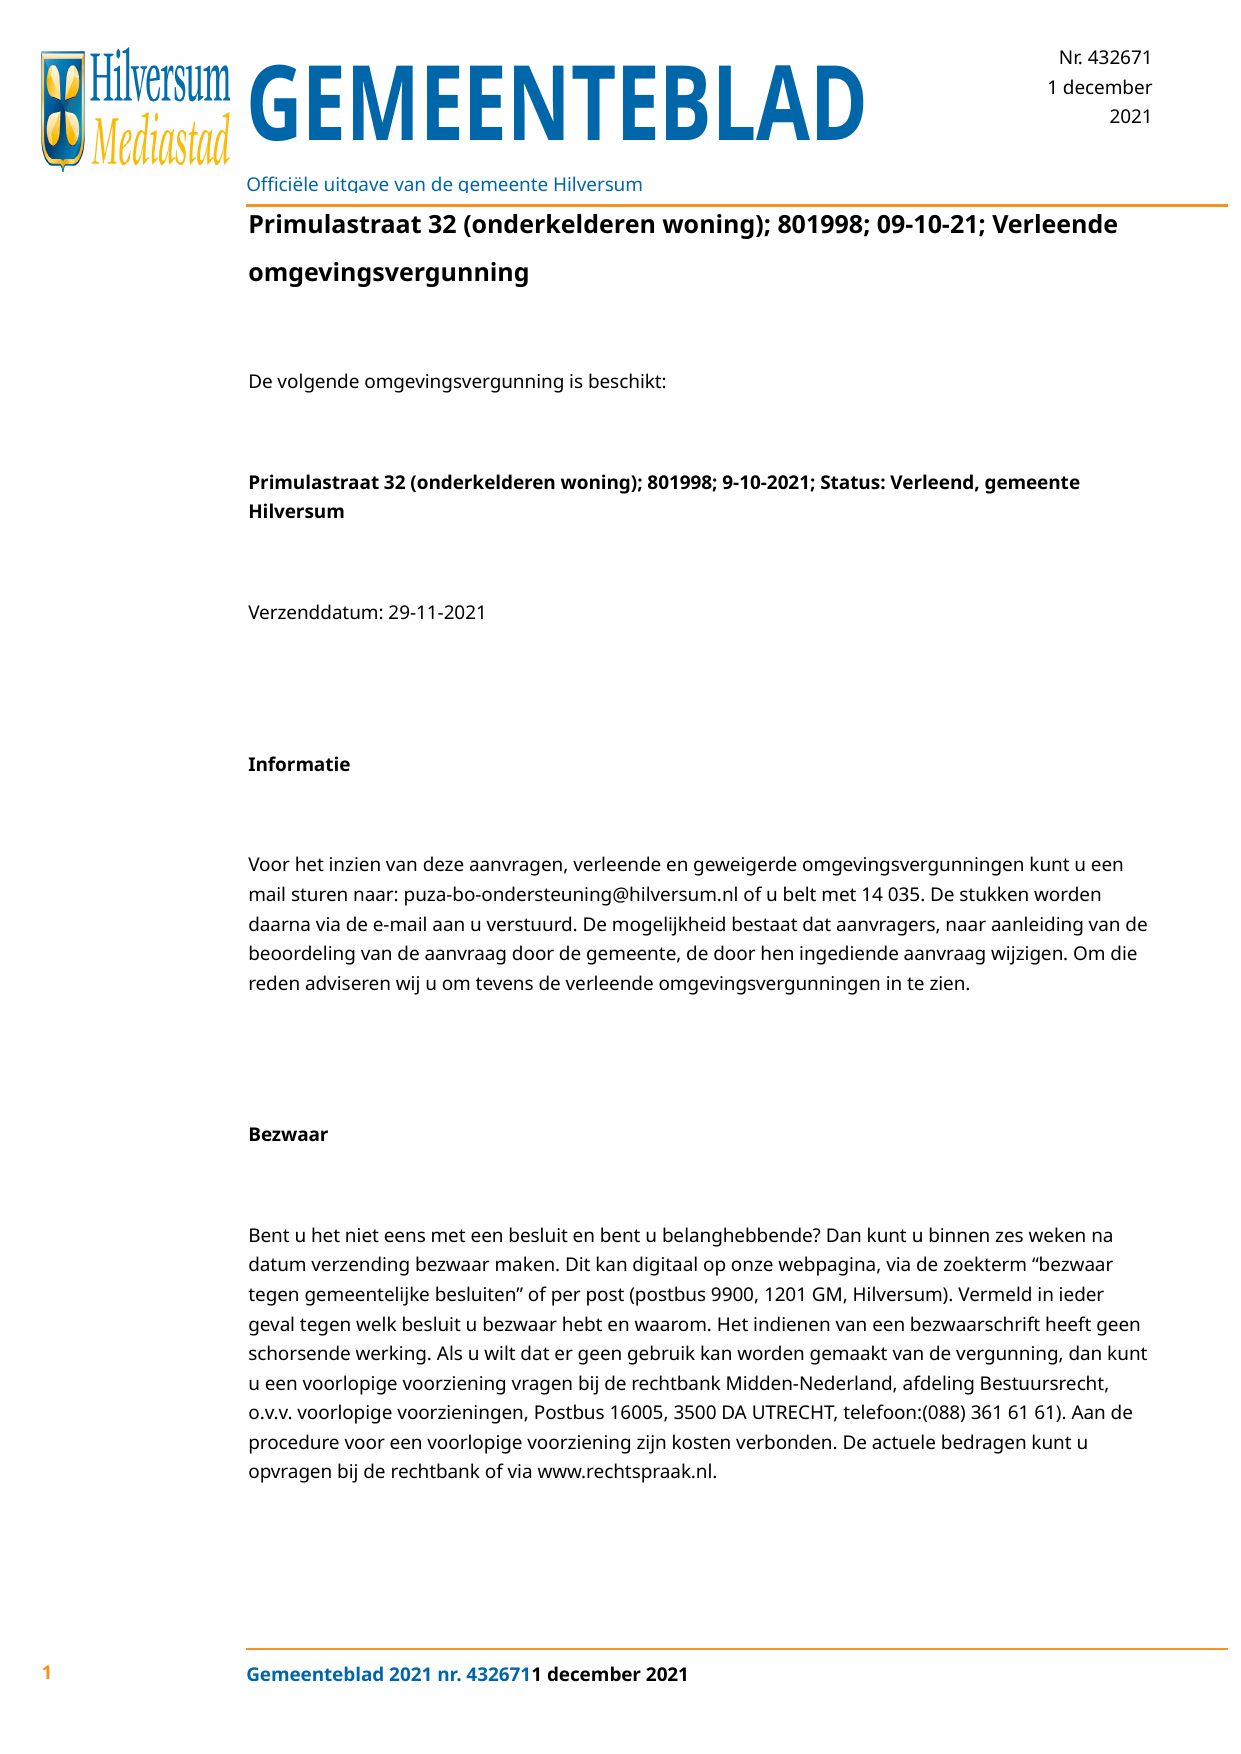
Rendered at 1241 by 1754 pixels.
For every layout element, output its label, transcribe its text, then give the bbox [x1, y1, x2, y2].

text Informatie [248, 751, 1152, 777]
text De volgende omgevingsvergunning is beschikt: [248, 368, 1152, 394]
text Verzenddatum: 29-11-2021 [248, 599, 1152, 625]
text Primulastraat 32 (onderkelderen woning); 801998; 09-10-21; Verleende omgevingsvergunning [248, 207, 1152, 288]
text Bezwaar [248, 1121, 1152, 1147]
text Voor het inzien van deze aanvragen, verleende en geweigerde omgevingsvergunningen kunt u een mail sturen naar: puza-bo-ondersteuning@hilversum.nl of u belt met 14 035. De stukken worden daarna via de e-mail aan u verstuurd. De mogelijkheid bestaat dat aanvragers, naar aanleiding van de beoordeling van de aanvraag door de gemeente, de door hen ingediende aanvraag wijzigen. Om die reden adviseren wij u om tevens de verleende omgevingsvergunningen in te zien. [248, 852, 1152, 996]
text Primulastraat 32 (onderkelderen woning); 801998; 9-10-2021; Status: Verleend, gemeente Hilversum [248, 469, 1152, 524]
picture [41, 47, 231, 172]
text Bent u het niet eens met een besluit en bent u belanghebbende? Dan kunt u binnen zes weken na datum verzending bezwaar maken. Dit kan digitaal op onze webpagina, via de zoekterm “bezwaar tegen gemeentelijke besluiten” of per post (postbus 9900, 1201 GM, Hilversum). Vermeld in ieder geval tegen welk besluit u bezwaar hebt en waarom. Het indienen van een bezwaarschrift heeft geen schorsende werking. Als u wilt dat er geen gebruik kan worden gemaakt van de vergunning, dan kunt u een voorlopige voorziening vragen bij de rechtbank Midden-Nederland, afdeling Bestuursrecht, o.v.v. voorlopige voorzieningen, Postbus 16005, 3500 DA UTRECHT, telefoon:(088) 361 61 61). Aan de procedure voor een voorlopige voorziening zijn kosten verbonden. De actuele bedragen kunt u opvragen bij de rechtbank of via www.rechtspraak.nl. [248, 1222, 1152, 1484]
